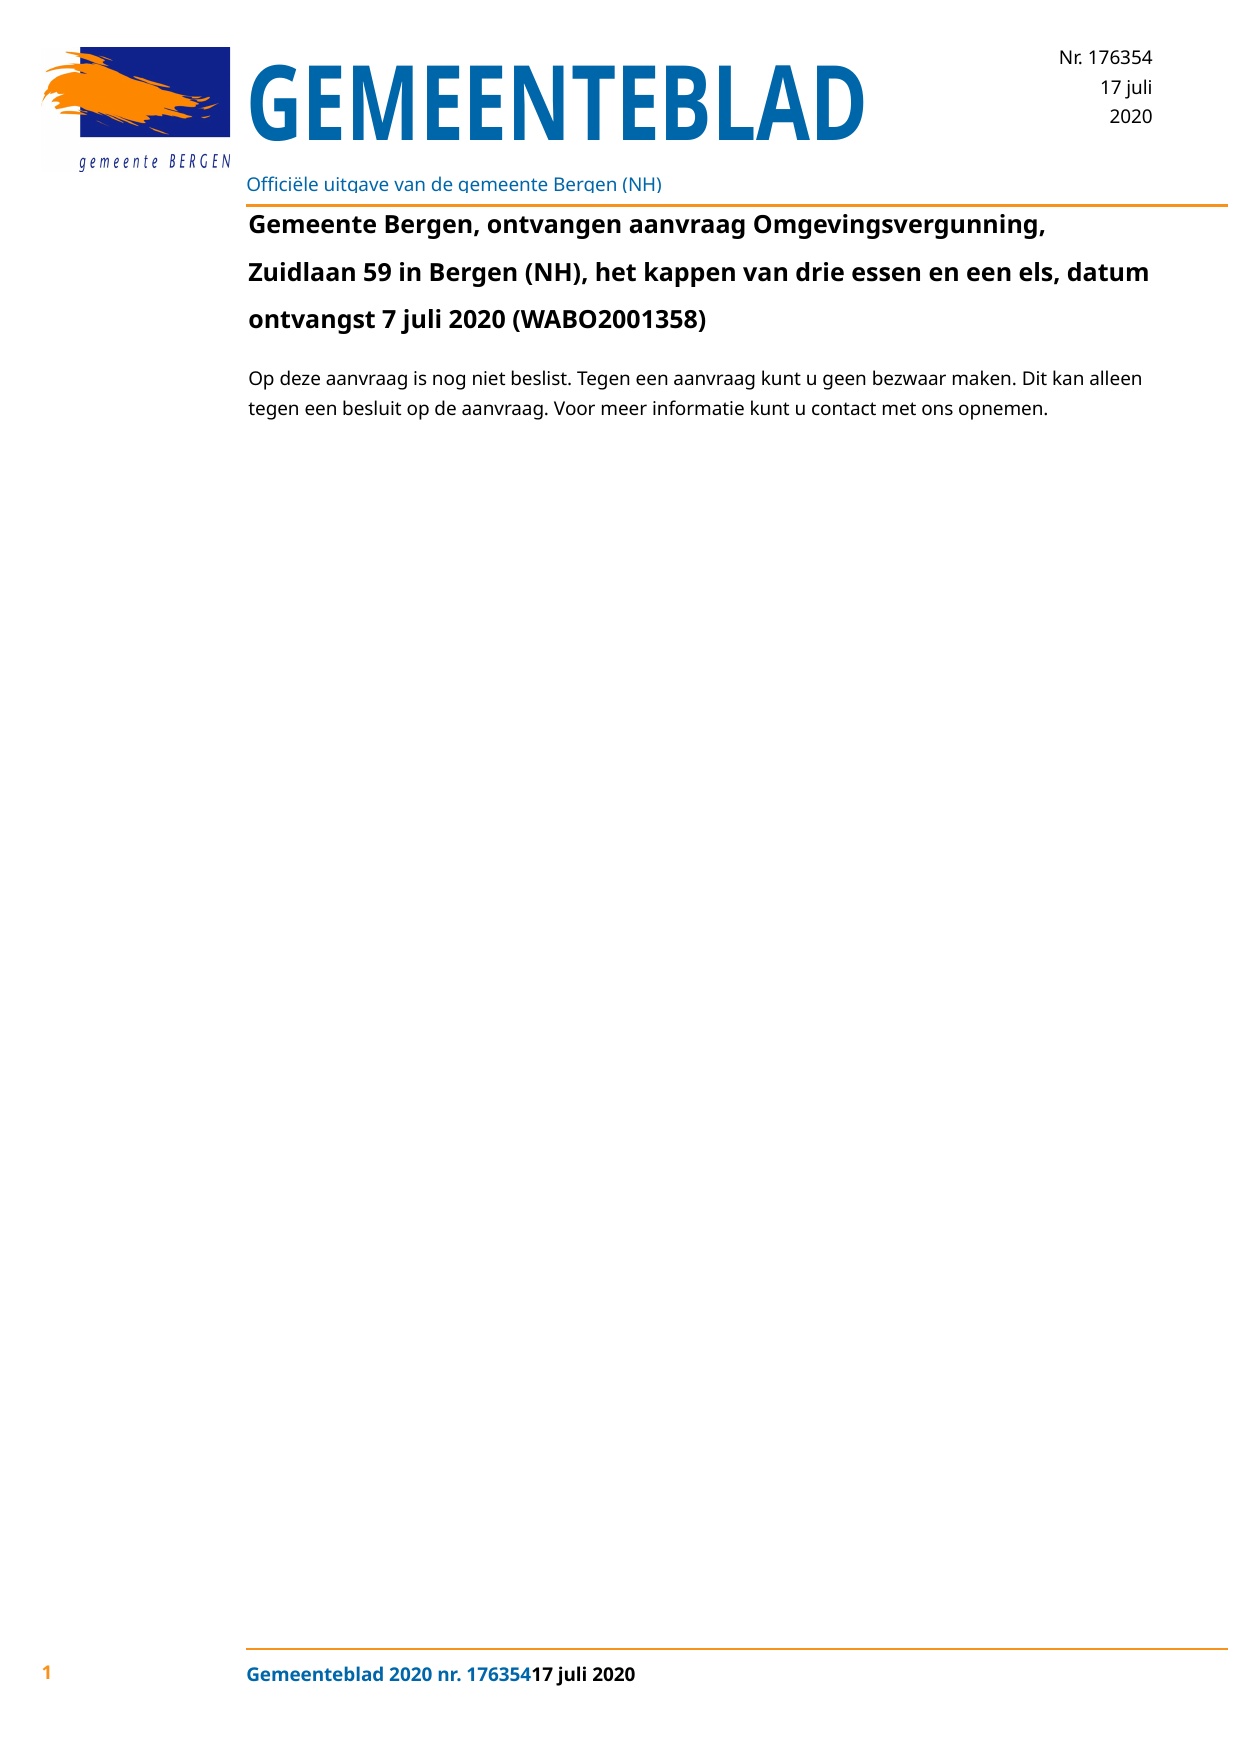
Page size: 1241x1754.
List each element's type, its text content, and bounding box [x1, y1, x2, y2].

picture [41, 47, 231, 172]
text Op deze aanvraag is nog niet beslist. Tegen een aanvraag kunt u geen bezwaar maken. Dit kan alleen tegen een besluit op de aanvraag. Voor meer informatie kunt u contact met ons opnemen. [248, 366, 1152, 421]
text Gemeente Bergen, ontvangen aanvraag Omgevingsvergunning, Zuidlaan 59 in Bergen (NH), het kappen van drie essen en een els, datum ontvangst 7 juli 2020 (WABO2001358) [248, 207, 1152, 336]
